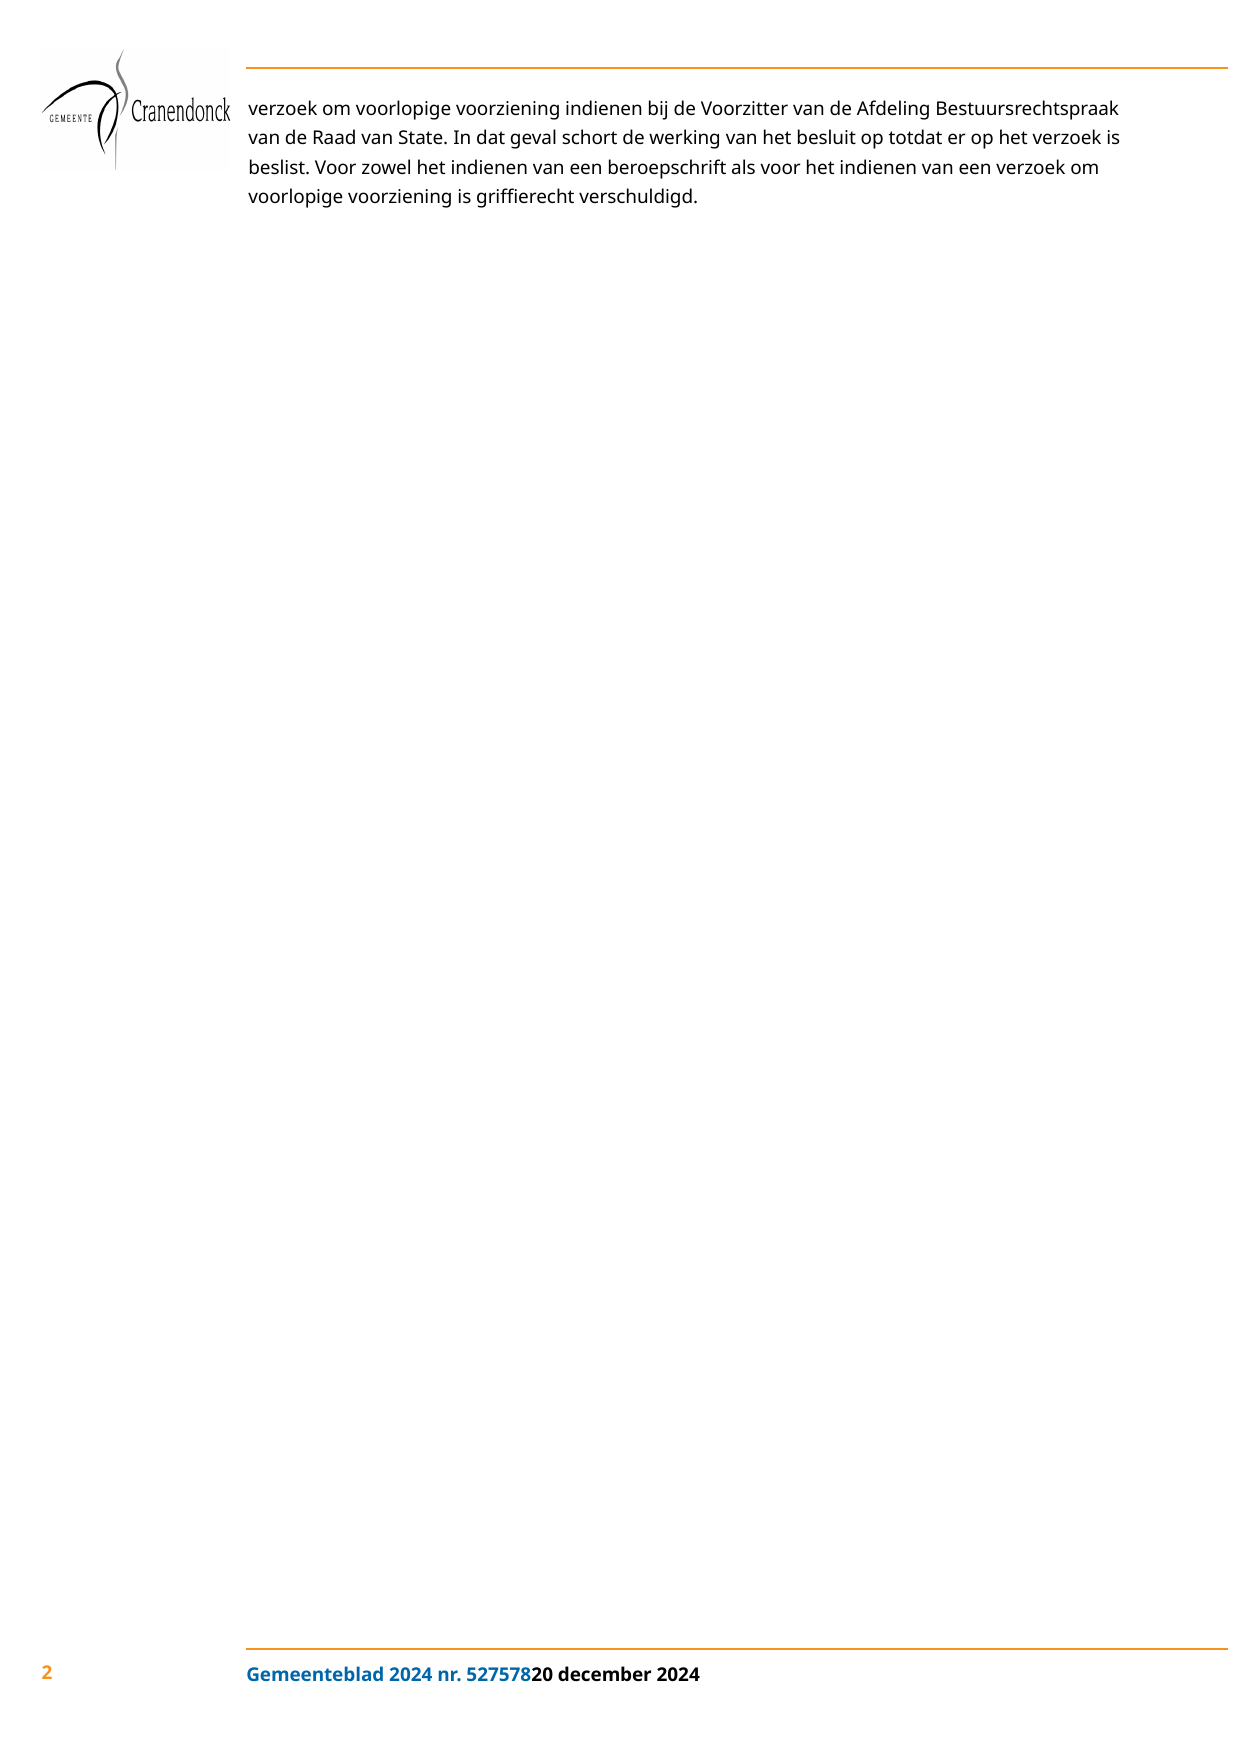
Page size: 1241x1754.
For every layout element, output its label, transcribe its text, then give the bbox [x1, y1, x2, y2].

picture [41, 47, 231, 172]
text verzoek om voorlopige voorziening indienen bij de Voorzitter van de Afdeling Bestuursrechtspraak van de Raad van State. In dat geval schort de werking van het besluit op totdat er op het verzoek is beslist. Voor zowel het indienen van een beroepschrift als voor het indienen van een verzoek om voorlopige voorziening is griffierecht verschuldigd. [248, 95, 1152, 209]
